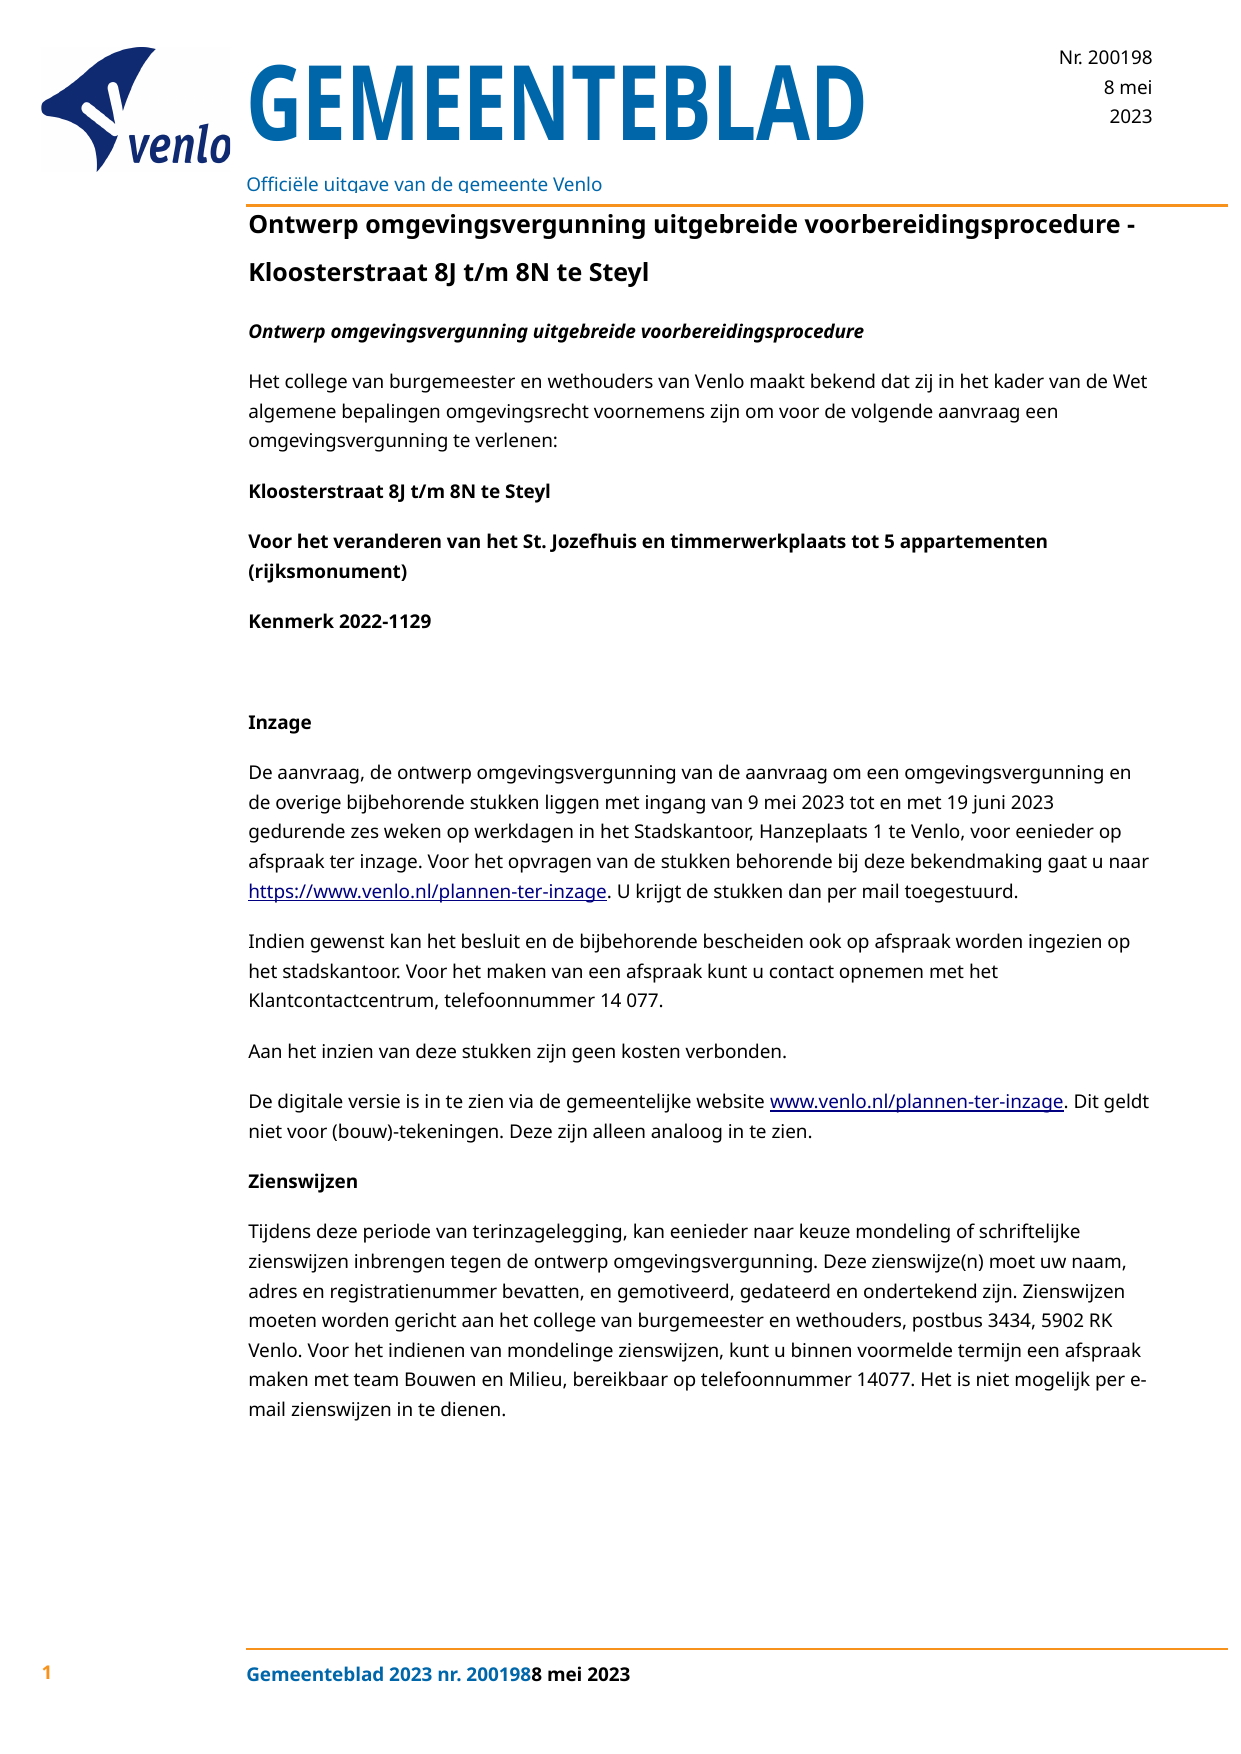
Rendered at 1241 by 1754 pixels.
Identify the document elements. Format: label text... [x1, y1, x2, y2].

text Kenmerk 2022-1129 [248, 608, 1152, 634]
text Inzage [248, 709, 1152, 735]
text Het college van burgemeester en wethouders van Venlo maakt bekend dat zij in het kader van de Wet algemene bepalingen omgevingsrecht voornemens zijn om voor de volgende aanvraag een omgevingsvergunning te verlenen: [248, 368, 1152, 453]
text Ontwerp omgevingsvergunning uitgebreide voorbereidingsprocedure [248, 318, 1152, 344]
text Kloosterstraat 8J t/m 8N te Steyl [248, 478, 1152, 504]
text Voor het veranderen van het St. Jozefhuis en timmerwerkplaats tot 5 appartementen (rijksmonument) [248, 528, 1152, 584]
picture [41, 47, 231, 172]
text Ontwerp omgevingsvergunning uitgebreide voorbereidingsprocedure - Kloosterstraat 8J t/m 8N te Steyl [248, 207, 1152, 288]
text Zienswijzen [248, 1168, 1152, 1194]
text Indien gewenst kan het besluit en de bijbehorende bescheiden ook op afspraak worden ingezien op het stadskantoor. Voor het maken van een afspraak kunt u contact opnemen met het Klantcontactcentrum, telefoonnummer 14 077. [248, 928, 1152, 1013]
text De aanvraag, de ontwerp omgevingsvergunning van de aanvraag om een omgevingsvergunning en de overige bijbehorende stukken liggen met ingang van 9 mei 2023 tot en met 19 juni 2023 gedurende zes weken op werkdagen in het Stadskantoor, Hanzeplaats 1 te Venlo, voor eenieder op afspraak ter inzage. Voor het opvragen van de stukken behorende bij deze bekendmaking gaat u naar https://www.venlo.nl/plannen-ter-inzage. U krijgt de stukken dan per mail toegestuurd. [248, 759, 1152, 904]
text Aan het inzien van deze stukken zijn geen kosten verbonden. [248, 1038, 1152, 1064]
text Tijdens deze periode van terinzagelegging, kan eenieder naar keuze mondeling of schriftelijke zienswijzen inbrengen tegen de ontwerp omgevingsvergunning. Deze zienswijze(n) moet uw naam, adres en registratienummer bevatten, en gemotiveerd, gedateerd en ondertekend zijn. Zienswijzen moeten worden gericht aan het college van burgemeester en wethouders, postbus 3434, 5902 RK Venlo. Voor het indienen van mondelinge zienswijzen, kunt u binnen voormelde termijn een afspraak maken met team Bouwen en Milieu, bereikbaar op telefoonnummer 14077. Het is niet mogelijk per e-mail zienswijzen in te dienen. [248, 1219, 1152, 1422]
text De digitale versie is in te zien via de gemeentelijke website www.venlo.nl/plannen-ter-inzage. Dit geldt niet voor (bouw)-tekeningen. Deze zijn alleen analoog in te zien. [248, 1088, 1152, 1144]
